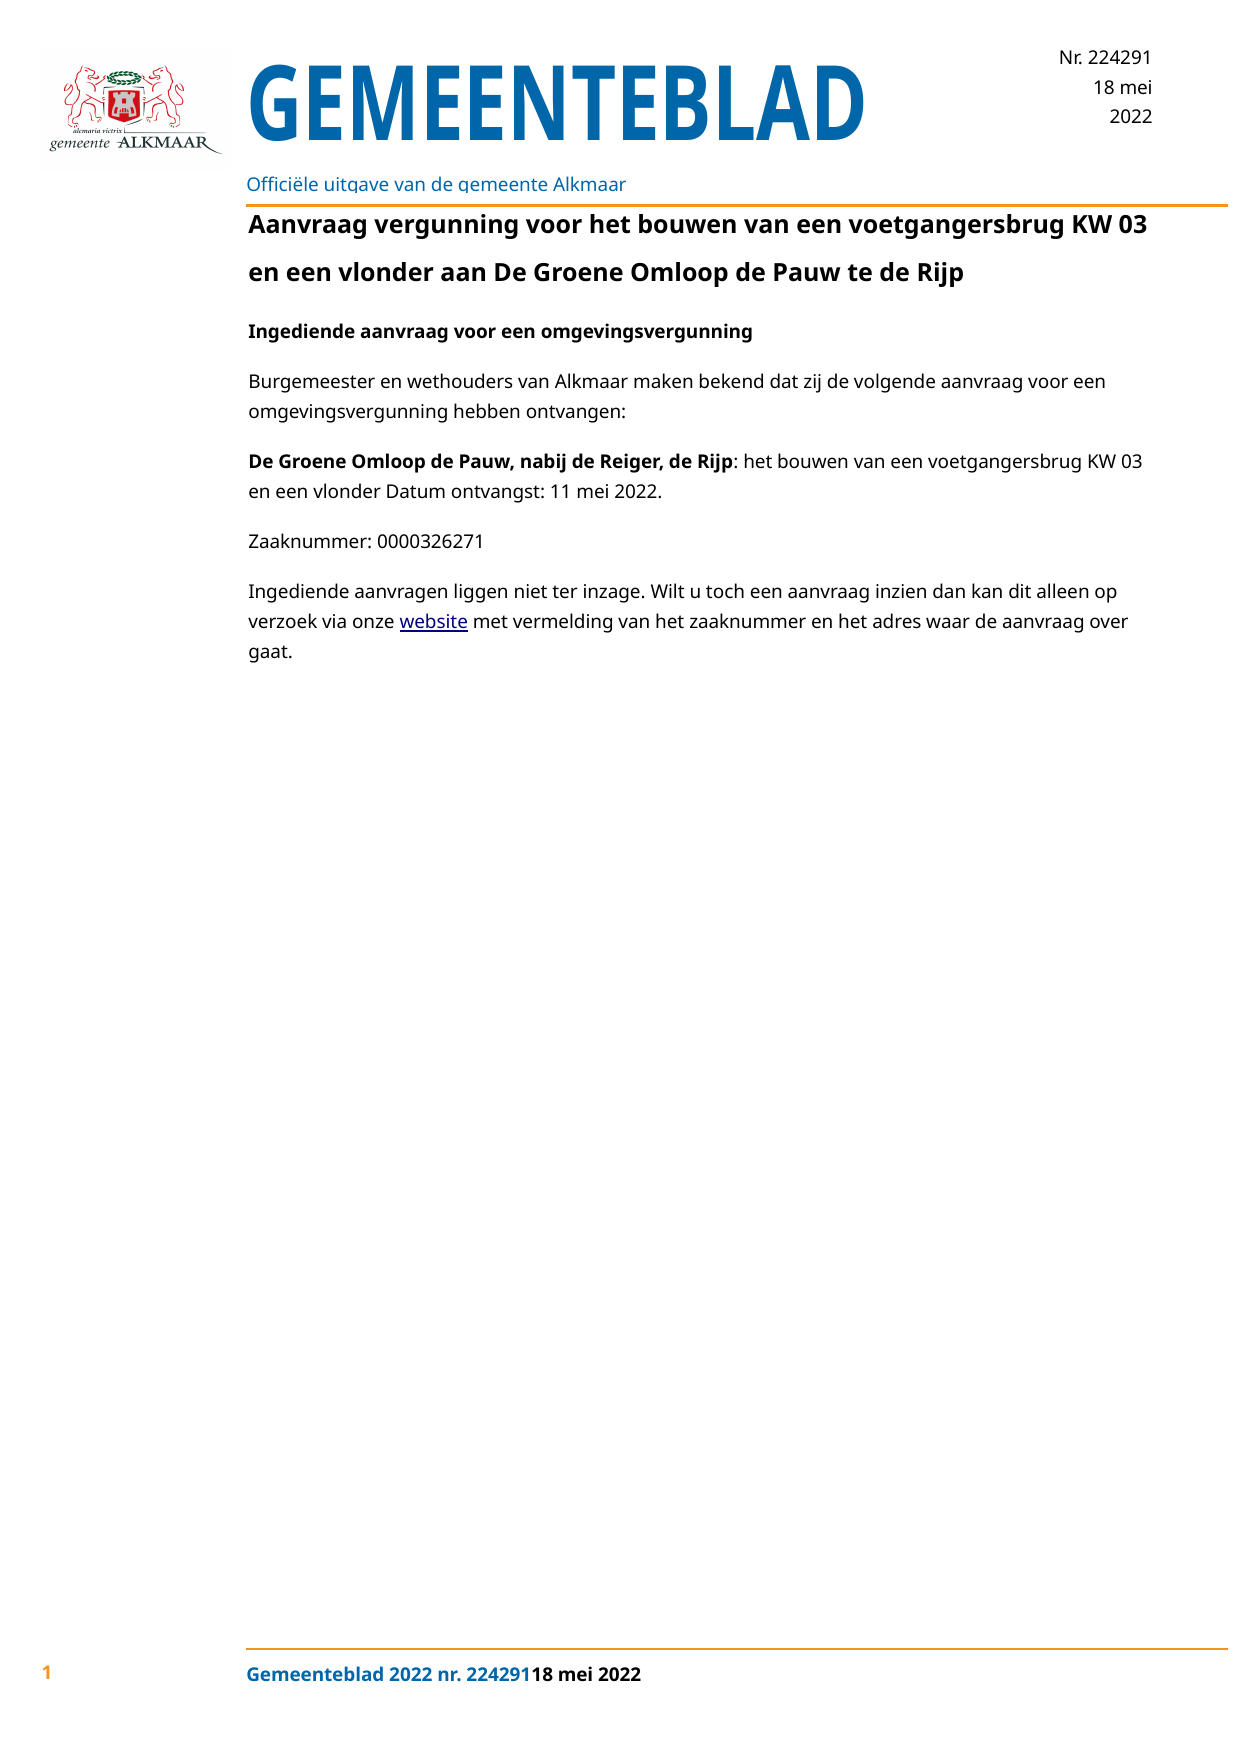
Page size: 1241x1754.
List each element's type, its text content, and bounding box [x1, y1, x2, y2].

text De Groene Omloop de Pauw, nabij de Reiger, de Rijp: het bouwen van een voetgangersbrug KW 03 en een vlonder Datum ontvangst: 11 mei 2022. [248, 448, 1152, 504]
picture [41, 47, 231, 172]
text Aanvraag vergunning voor het bouwen van een voetgangersbrug KW 03 en een vlonder aan De Groene Omloop de Pauw te de Rijp [248, 207, 1152, 288]
text Ingediende aanvragen liggen niet ter inzage. Wilt u toch een aanvraag inzien dan kan dit alleen op verzoek via onze website met vermelding van het zaaknummer en het adres waar de aanvraag over gaat. [248, 579, 1152, 664]
text Zaaknummer: 0000326271 [248, 528, 1152, 554]
text Ingediende aanvraag voor een omgevingsvergunning [248, 318, 1152, 344]
text Burgemeester en wethouders van Alkmaar maken bekend dat zij de volgende aanvraag voor een omgevingsvergunning hebben ontvangen: [248, 368, 1152, 424]
